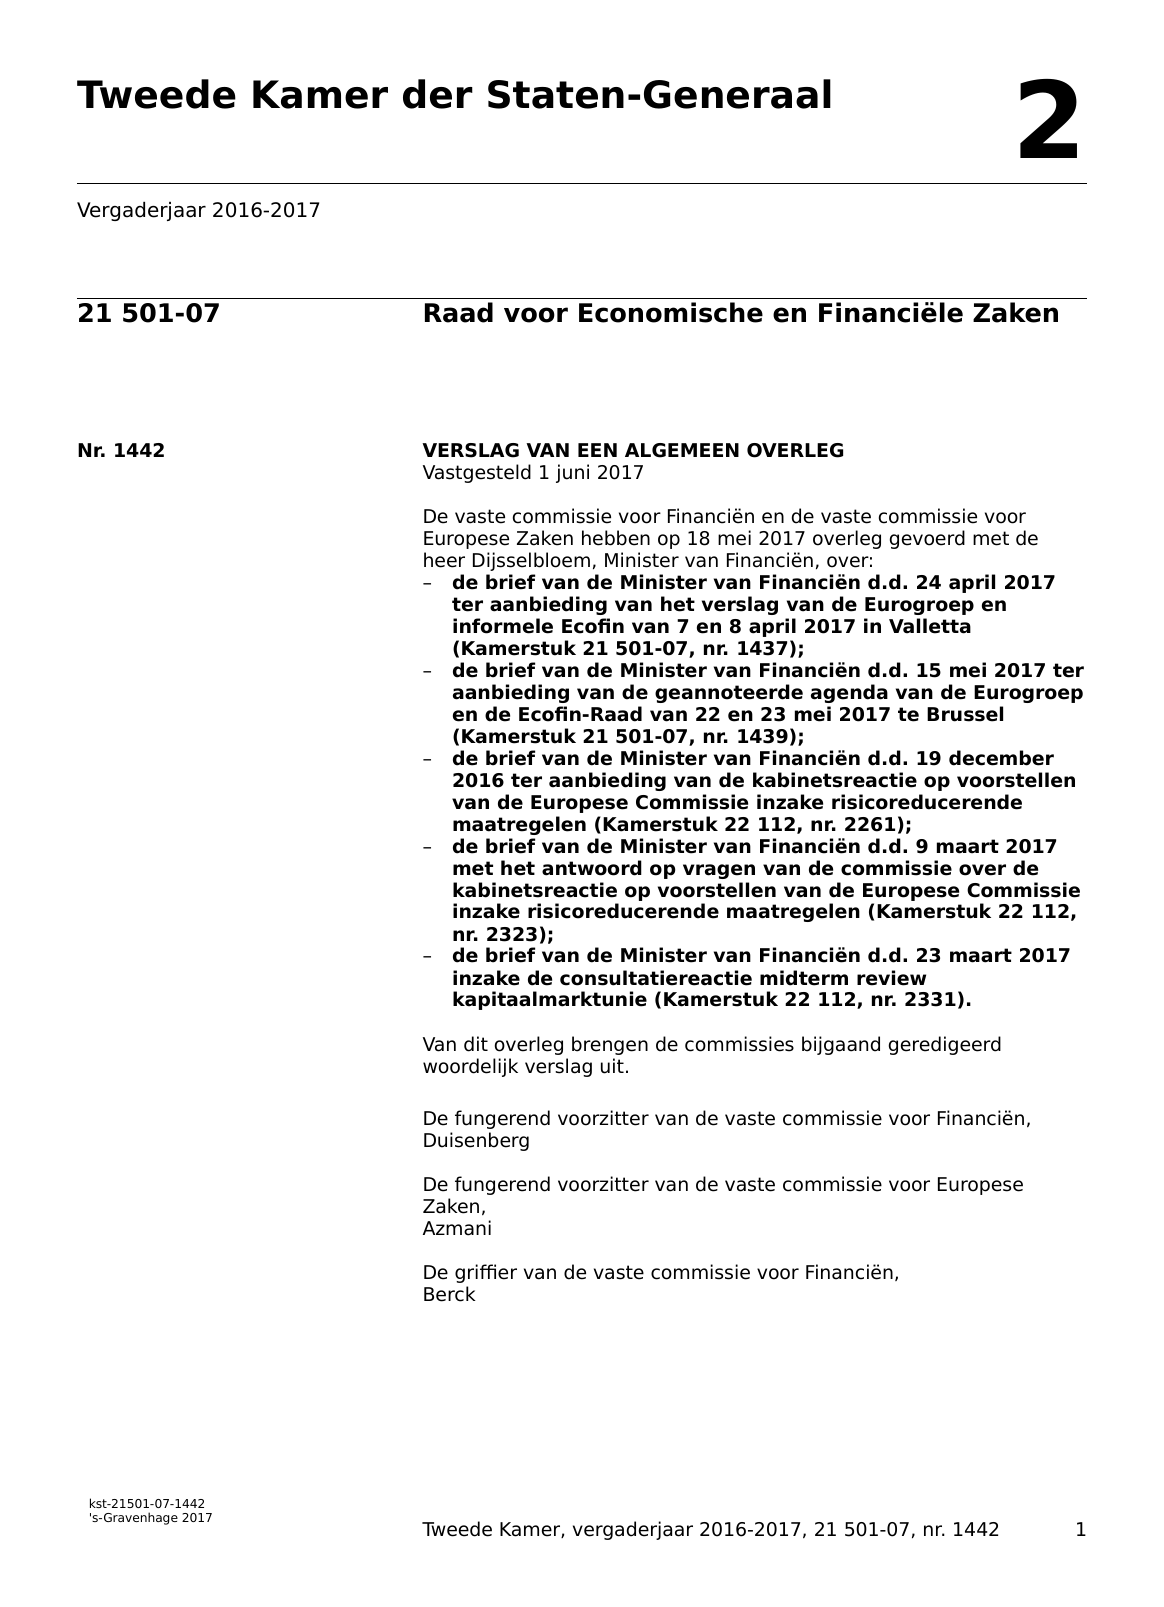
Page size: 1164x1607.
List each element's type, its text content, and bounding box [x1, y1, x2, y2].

table_header 2 [886, 59, 1087, 183]
text 's-Gravenhage 2017 [88, 1511, 323, 1525]
text Vastgesteld 1 juni 2017 [422, 462, 1087, 484]
text – de brief van de Minister van Financiën d.d. 23 maart 2017 inzake de consultatiereactie midterm review kapitaalmarktunie (Kamerstuk 22 112, nr. 2331). [422, 945, 1087, 1011]
text De griffier van de vaste commissie voor Financiën, Berck [422, 1262, 1087, 1306]
text – de brief van de Minister van Financiën d.d. 15 mei 2017 ter aanbieding van de geannoteerde agenda van de Eurogroep en de Ecofin-Raad van 22 en 23 mei 2017 te Brussel (Kamerstuk 21 501-07, nr. 1439); [422, 660, 1087, 748]
table_cell Vergaderjaar 2016-2017 [77, 184, 1087, 298]
text kst-21501-07-1442 [88, 1497, 323, 1511]
text – de brief van de Minister van Financiën d.d. 24 april 2017 ter aanbieding van het verslag van de Eurogroep en informele Ecofin van 7 en 8 april 2017 in Valletta (Kamerstuk 21 501-07, nr. 1437); [422, 572, 1087, 660]
text Van dit overleg brengen de commissies bijgaand geredigeerd woordelijk verslag uit. [422, 1033, 1087, 1077]
text – de brief van de Minister van Financiën d.d. 19 december 2016 ter aanbieding van de kabinetsreactie op voorstellen van de Europese Commissie inzake risicoreducerende maatregelen (Kamerstuk 22 112, nr. 2261); [422, 748, 1087, 836]
table_header Tweede Kamer der Staten-Generaal [77, 59, 886, 183]
subtitle Nr. 1442 VERSLAG VAN EEN ALGEMEEN OVERLEG [77, 440, 1087, 462]
subtitle 21 501-07 Raad voor Economische en Financiële Zaken [77, 299, 1087, 329]
text De fungerend voorzitter van de vaste commissie voor Europese Zaken, Azmani [422, 1174, 1087, 1239]
text – de brief van de Minister van Financiën d.d. 9 maart 2017 met het antwoord op vragen van de commissie over de kabinetsreactie op voorstellen van de Europese Commissie inzake risicoreducerende maatregelen (Kamerstuk 22 112, nr. 2323); [422, 836, 1087, 945]
text De fungerend voorzitter van de vaste commissie voor Financiën, Duisenberg [422, 1107, 1087, 1151]
text De vaste commissie voor Financiën en de vaste commissie voor Europese Zaken hebben op 18 mei 2017 overleg gevoerd met de heer Dijsselbloem, Minister van Financiën, over: [422, 506, 1087, 572]
